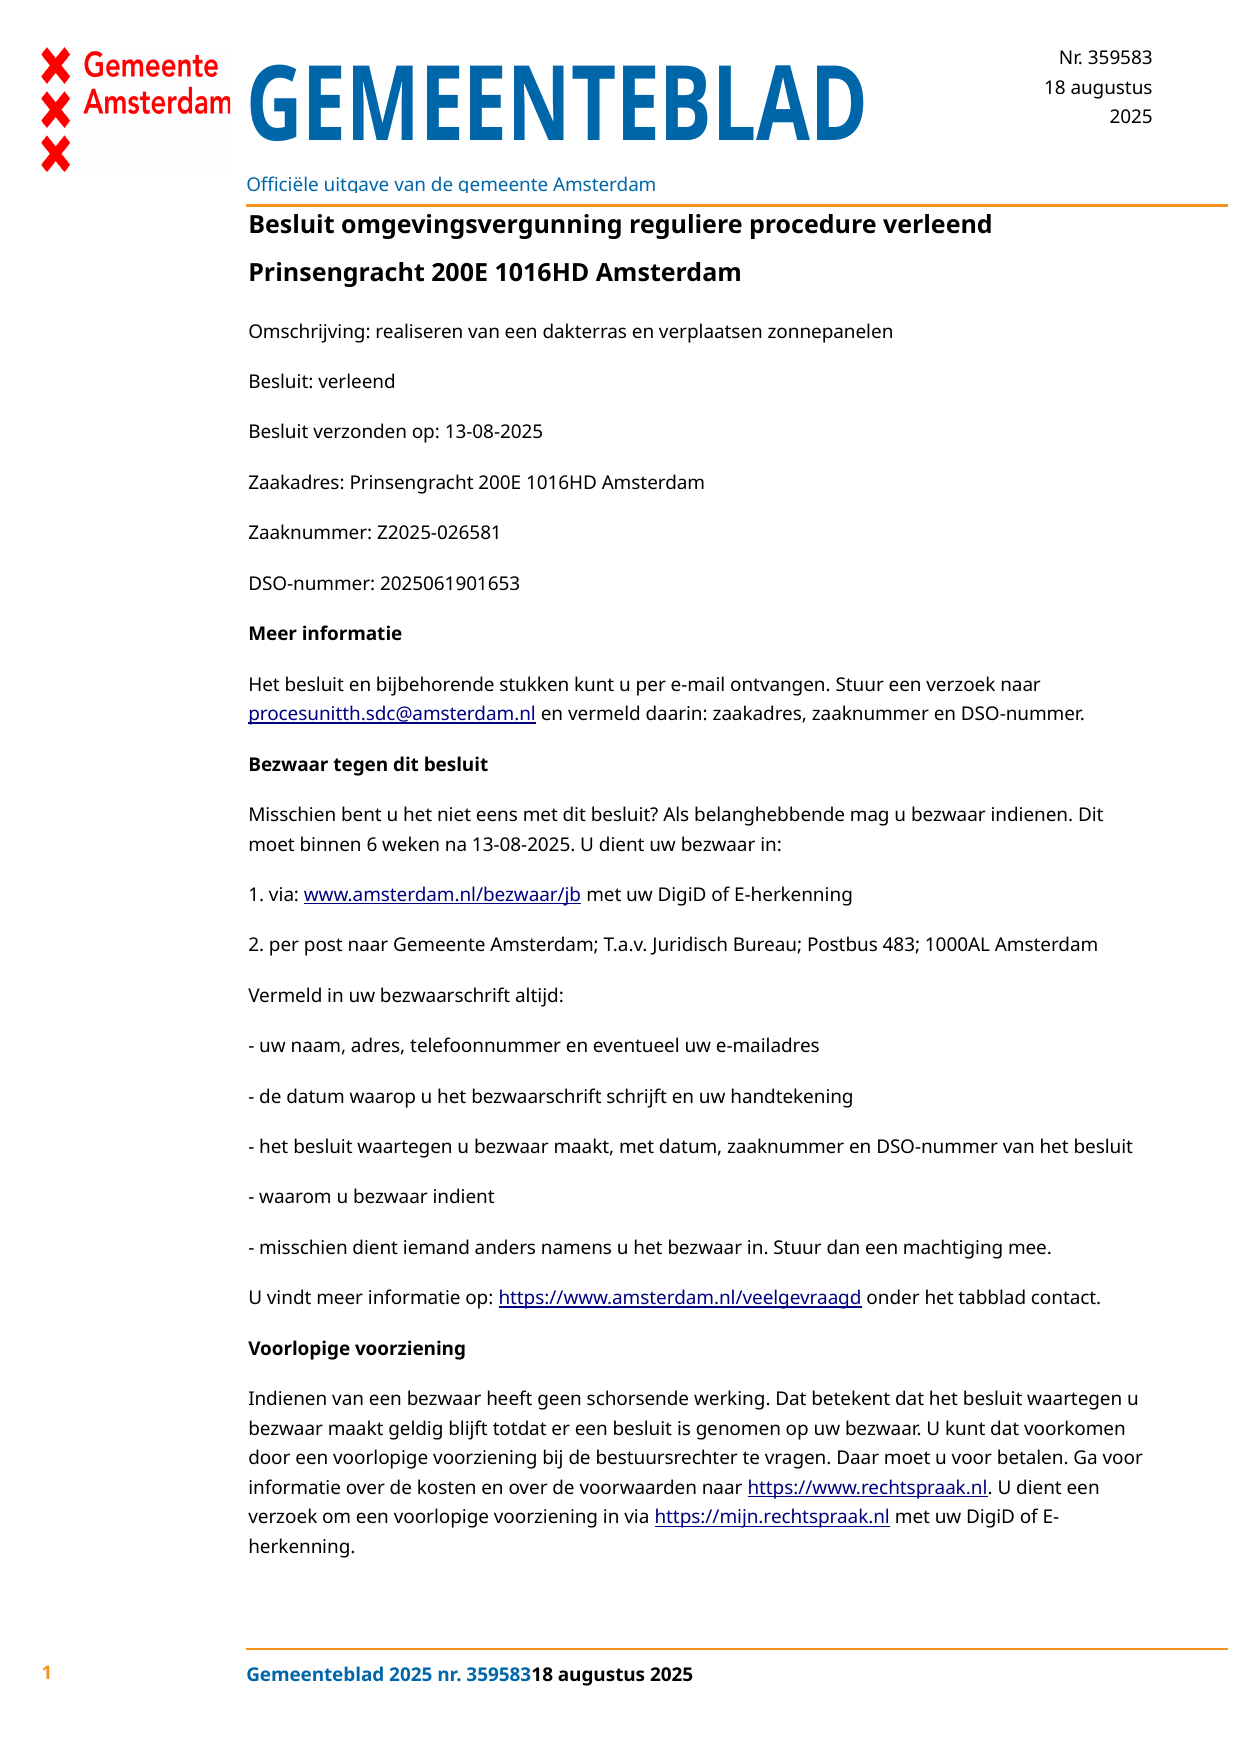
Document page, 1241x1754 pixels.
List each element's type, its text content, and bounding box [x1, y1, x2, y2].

text Het besluit en bijbehorende stukken kunt u per e-mail ontvangen. Stuur een verzoek naar procesunitth.sdc@amsterdam.nl en vermeld daarin: zaakadres, zaaknummer en DSO-nummer. [248, 671, 1152, 726]
text - misschien dient iemand anders namens u het bezwaar in. Stuur dan een machtiging mee. [248, 1234, 1152, 1260]
text Bezwaar tegen dit besluit [248, 751, 1152, 777]
text - het besluit waartegen u bezwaar maakt, met datum, zaaknummer en DSO-nummer van het besluit [248, 1133, 1152, 1159]
text - uw naam, adres, telefoonnummer en eventueel uw e-mailadres [248, 1032, 1152, 1058]
text Voorlopige voorziening [248, 1335, 1152, 1361]
text Zaakadres: Prinsengracht 200E 1016HD Amsterdam [248, 469, 1152, 495]
picture [41, 47, 231, 172]
text Misschien bent u het niet eens met dit besluit? Als belanghebbende mag u bezwaar indienen. Dit moet binnen 6 weken na 13-08-2025. U dient uw bezwaar in: [248, 801, 1152, 857]
text Meer informatie [248, 620, 1152, 646]
text Besluit verzonden op: 13-08-2025 [248, 419, 1152, 444]
text Omschrijving: realiseren van een dakterras en verplaatsen zonnepanelen [248, 318, 1152, 344]
text 2. per post naar Gemeente Amsterdam; T.a.v. Juridisch Bureau; Postbus 483; 1000AL Amsterdam [248, 932, 1152, 957]
text Besluit: verleend [248, 368, 1152, 394]
text DSO-nummer: 2025061901653 [248, 570, 1152, 596]
text Zaaknummer: Z2025-026581 [248, 519, 1152, 545]
text U vindt meer informatie op: https://www.amsterdam.nl/veelgevraagd onder het tabblad contact. [248, 1284, 1152, 1310]
text 1. via: www.amsterdam.nl/bezwaar/jb met uw DigiD of E-herkenning [248, 881, 1152, 907]
text Besluit omgevingsvergunning reguliere procedure verleend Prinsengracht 200E 1016HD Amsterdam [248, 207, 1152, 288]
text Vermeld in uw bezwaarschrift altijd: [248, 982, 1152, 1008]
text - de datum waarop u het bezwaarschrift schrijft en uw handtekening [248, 1083, 1152, 1109]
text - waarom u bezwaar indient [248, 1184, 1152, 1209]
text Indienen van een bezwaar heeft geen schorsende werking. Dat betekent dat het besluit waartegen u bezwaar maakt geldig blijft totdat er een besluit is genomen op uw bezwaar. U kunt dat voorkomen door een voorlopige voorziening bij de bestuursrechter te vragen. Daar moet u voor betalen. Ga voor informatie over de kosten en over de voorwaarden naar https://www.rechtspraak.nl. U dient een verzoek om een voorlopige voorziening in via https://mijn.rechtspraak.nl met uw DigiD of E-herkenning. [248, 1385, 1152, 1559]
